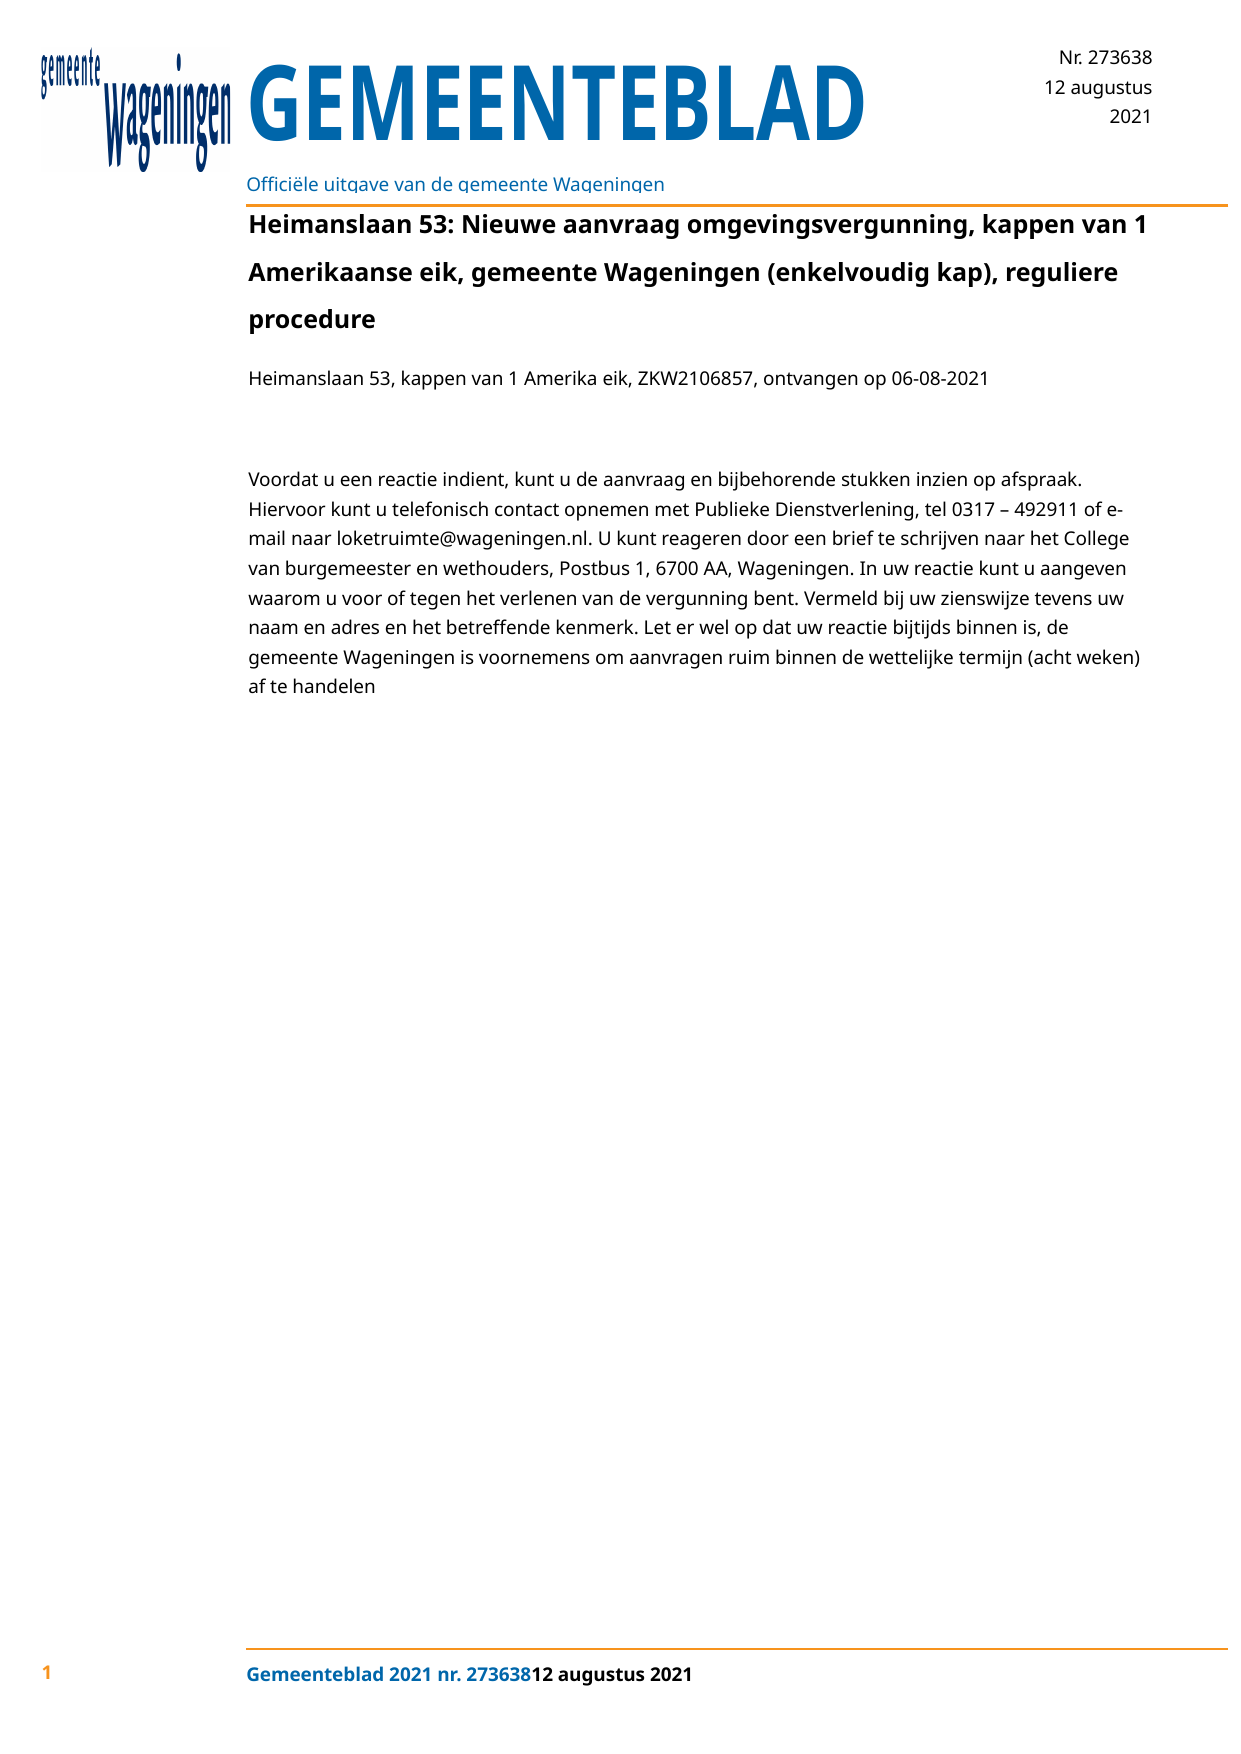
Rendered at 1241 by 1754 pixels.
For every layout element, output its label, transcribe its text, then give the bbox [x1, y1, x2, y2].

text Heimanslaan 53, kappen van 1 Amerika eik, ZKW2106857, ontvangen op 06-08-2021 [248, 366, 1152, 391]
text Voordat u een reactie indient, kunt u de aanvraag en bijbehorende stukken inzien op afspraak. Hiervoor kunt u telefonisch contact opnemen met Publieke Dienstverlening, tel 0317 – 492911 of e-mail naar loketruimte@wageningen.nl. U kunt reageren door een brief te schrijven naar het College van burgemeester en wethouders, Postbus 1, 6700 AA, Wageningen. In uw reactie kunt u aangeven waarom u voor of tegen het verlenen van de vergunning bent. Vermeld bij uw zienswijze tevens uw naam en adres en het betreffende kenmerk. Let er wel op dat uw reactie bijtijds binnen is, de gemeente Wageningen is voornemens om aanvragen ruim binnen de wettelijke termijn (acht weken) af te handelen [248, 466, 1152, 699]
picture [41, 47, 231, 172]
text Heimanslaan 53: Nieuwe aanvraag omgevingsvergunning, kappen van 1 Amerikaanse eik, gemeente Wageningen (enkelvoudig kap), reguliere procedure [248, 207, 1152, 336]
